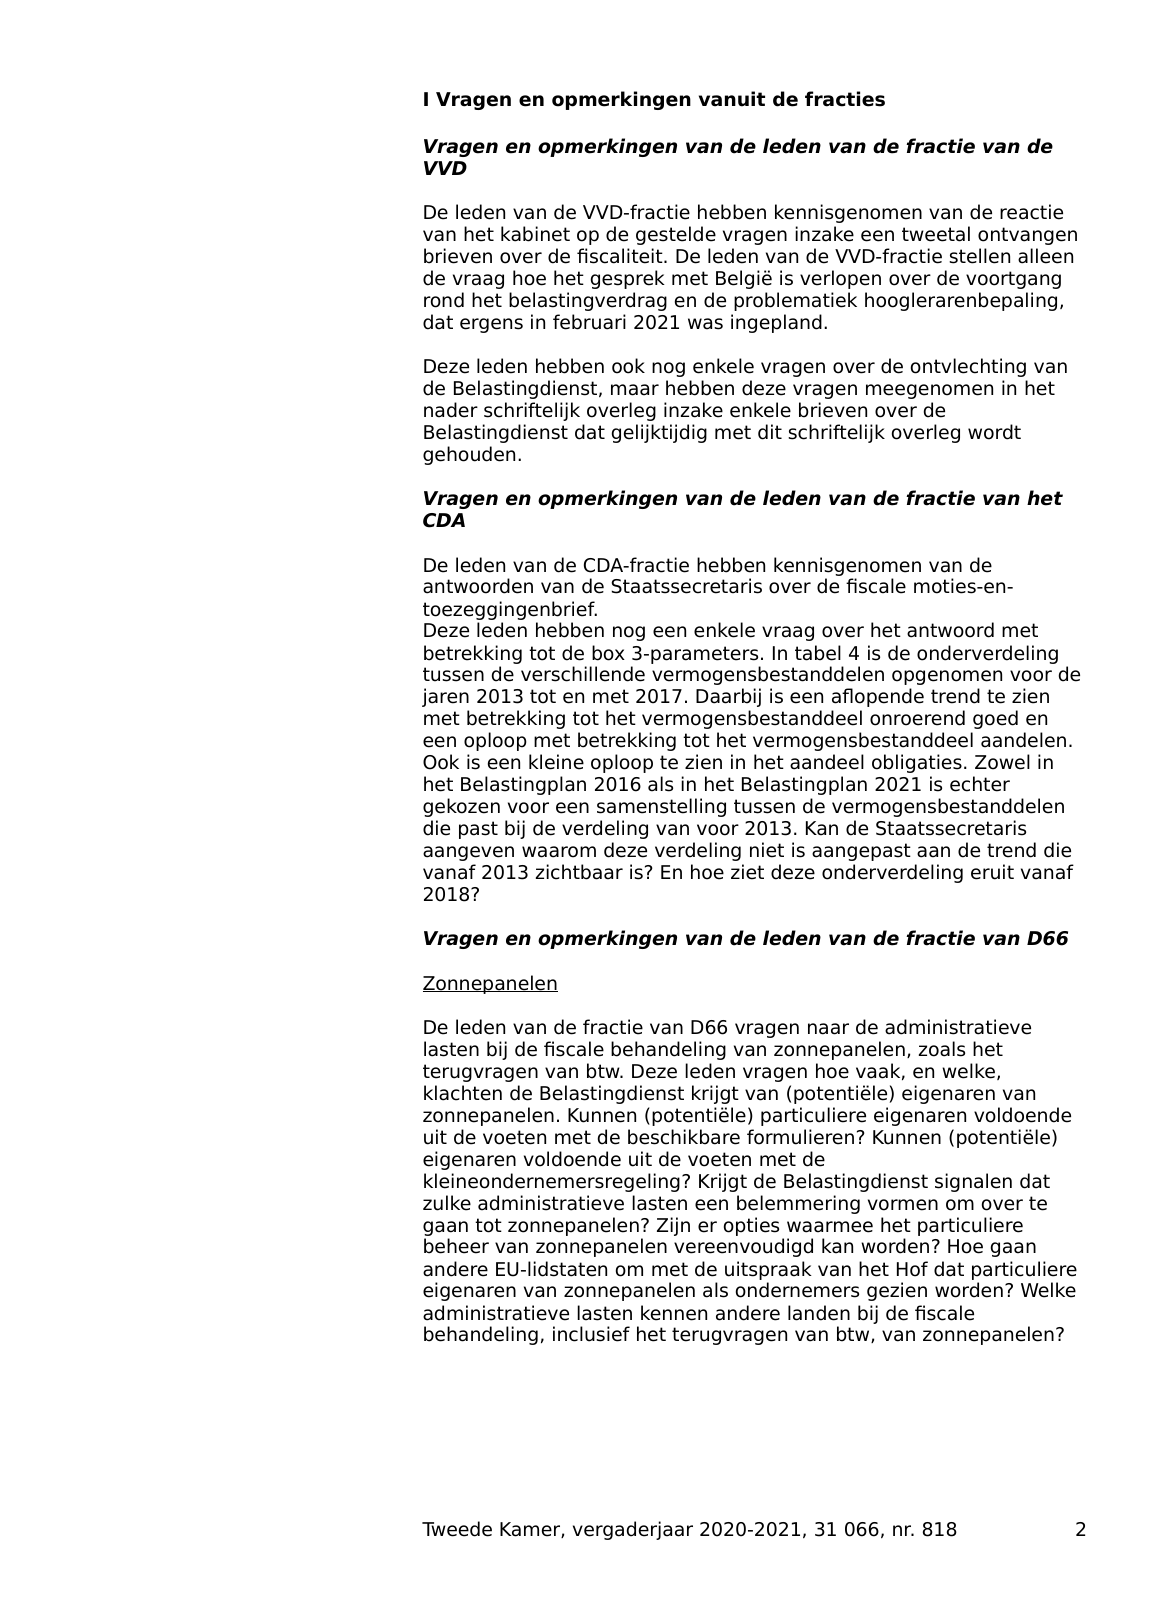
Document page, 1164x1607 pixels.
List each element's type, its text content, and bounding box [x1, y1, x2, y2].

subtitle Vragen en opmerkingen van de leden van de fractie van de VVD [422, 136, 1087, 180]
subtitle Zonnepanelen [422, 972, 1087, 994]
text De leden van de CDA-fractie hebben kennisgenomen van de antwoorden van de Staatssecretaris over de fiscale moties-en-toezeggingenbrief. [422, 554, 1087, 620]
text Deze leden hebben nog een enkele vraag over het antwoord met betrekking tot de box 3-parameters. In tabel 4 is de onderverdeling tussen de verschillende vermogensbestanddelen opgenomen voor de jaren 2013 tot en met 2017. Daarbij is een aflopende trend te zien met betrekking tot het vermogensbestanddeel onroerend goed en een oploop met betrekking tot het vermogensbestanddeel aandelen. Ook is een kleine oploop te zien in het aandeel obligaties. Zowel in het Belastingplan 2016 als in het Belastingplan 2021 is echter gekozen voor een samenstelling tussen de vermogensbestanddelen die past bij de verdeling van voor 2013. Kan de Staatssecretaris aangeven waarom deze verdeling niet is aangepast aan de trend die vanaf 2013 zichtbaar is? En hoe ziet deze onderverdeling eruit vanaf 2018? [422, 620, 1087, 906]
subtitle Vragen en opmerkingen van de leden van de fractie van het CDA [422, 488, 1087, 532]
text Deze leden hebben ook nog enkele vragen over de ontvlechting van de Belastingdienst, maar hebben deze vragen meegenomen in het nader schriftelijk overleg inzake enkele brieven over de Belastingdienst dat gelijktijdig met dit schriftelijk overleg wordt gehouden. [422, 356, 1087, 466]
text De leden van de fractie van D66 vragen naar de administratieve lasten bij de fiscale behandeling van zonnepanelen, zoals het terugvragen van btw. Deze leden vragen hoe vaak, en welke, klachten de Belastingdienst krijgt van (potentiële) eigenaren van zonnepanelen. Kunnen (potentiële) particuliere eigenaren voldoende uit de voeten met de beschikbare formulieren? Kunnen (potentiële) eigenaren voldoende uit de voeten met de kleineondernemersregeling? Krijgt de Belastingdienst signalen dat zulke administratieve lasten een belemmering vormen om over te gaan tot zonnepanelen? Zijn er opties waarmee het particuliere beheer van zonnepanelen vereenvoudigd kan worden? Hoe gaan andere EU-lidstaten om met de uitspraak van het Hof dat particuliere eigenaren van zonnepanelen als ondernemers gezien worden? Welke administratieve lasten kennen andere landen bij de fiscale behandeling, inclusief het terugvragen van btw, van zonnepanelen? [422, 1017, 1087, 1346]
subtitle I Vragen en opmerkingen vanuit de fracties [422, 89, 1087, 111]
text De leden van de VVD-fractie hebben kennisgenomen van de reactie van het kabinet op de gestelde vragen inzake een tweetal ontvangen brieven over de fiscaliteit. De leden van de VVD-fractie stellen alleen de vraag hoe het gesprek met België is verlopen over de voortgang rond het belastingverdrag en de problematiek hooglerarenbepaling, dat ergens in februari 2021 was ingepland. [422, 202, 1087, 334]
subtitle Vragen en opmerkingen van de leden van de fractie van D66 [422, 928, 1087, 950]
